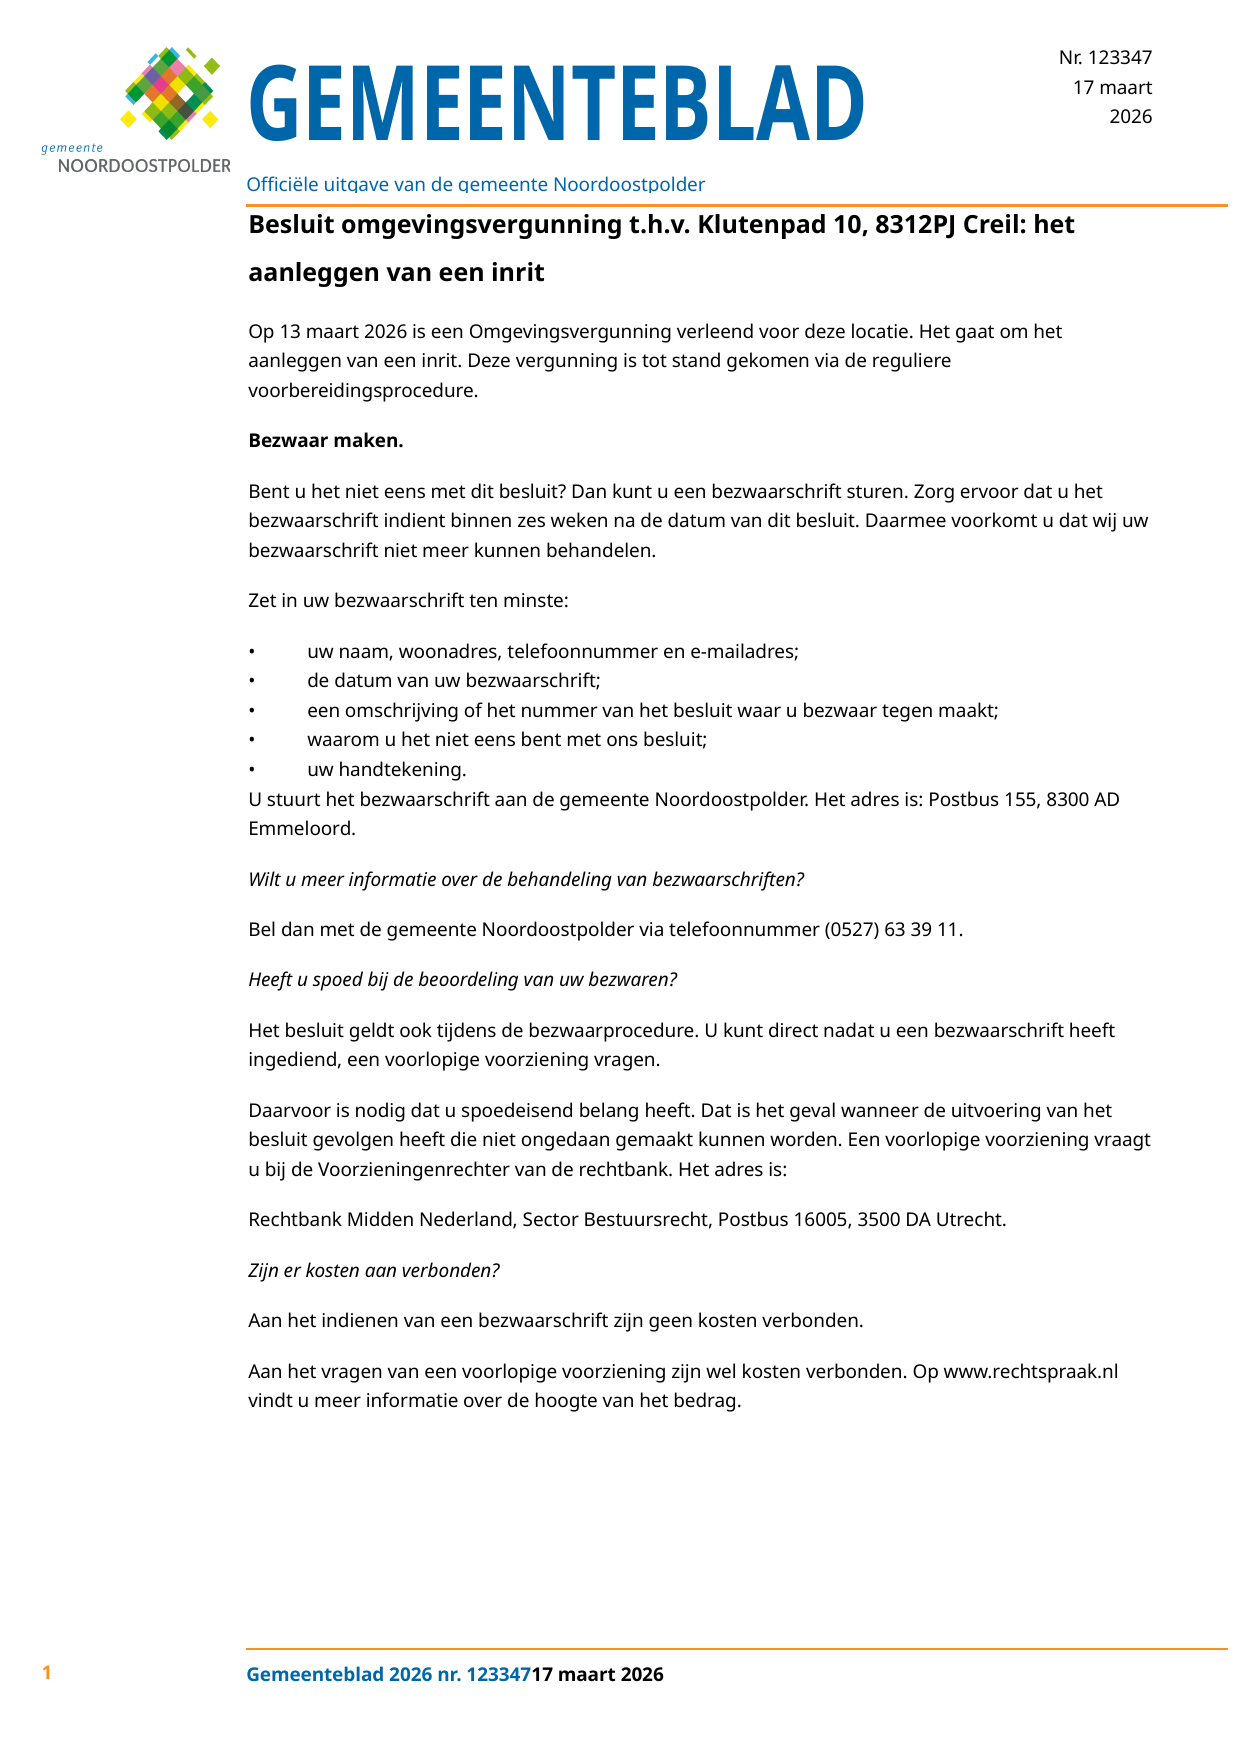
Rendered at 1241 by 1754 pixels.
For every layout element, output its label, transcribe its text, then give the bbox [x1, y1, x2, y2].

text Besluit omgevingsvergunning t.h.v. Klutenpad 10, 8312PJ Creil: het aanleggen van een inrit [248, 207, 1152, 288]
text Aan het indienen van een bezwaarschrift zijn geen kosten verbonden. [248, 1307, 1152, 1333]
list de datum van uw bezwaarschrift; [248, 667, 1152, 693]
text Aan het vragen van een voorlopige voorziening zijn wel kosten verbonden. Op www.rechtspraak.nl vindt u meer informatie over de hoogte van het bedrag. [248, 1358, 1152, 1413]
text U stuurt het bezwaarschrift aan de gemeente Noordoostpolder. Het adres is: Postbus 155, 8300 AD Emmeloord. [248, 786, 1152, 841]
text Op 13 maart 2026 is een Omgevingsvergunning verleend voor deze locatie. Het gaat om het aanleggen van een inrit. Deze vergunning is tot stand gekomen via de reguliere voorbereidingsprocedure. [248, 318, 1152, 403]
list uw naam, woonadres, telefoonnummer en e-mailadres; [248, 638, 1152, 664]
text Bel dan met de gemeente Noordoostpolder via telefoonnummer (0527) 63 39 11. [248, 916, 1152, 942]
text Zijn er kosten aan verbonden? [248, 1257, 1152, 1283]
picture [41, 47, 231, 172]
list waarom u het niet eens bent met ons besluit; [248, 727, 1152, 752]
text Bezwaar maken. [248, 427, 1152, 453]
text Rechtbank Midden Nederland, Sector Bestuursrecht, Postbus 16005, 3500 DA Utrecht. [248, 1207, 1152, 1232]
list uw handtekening. [248, 756, 1152, 782]
text Wilt u meer informatie over de behandeling van bezwaarschriften? [248, 866, 1152, 892]
text Daarvoor is nodig dat u spoedeisend belang heeft. Dat is het geval wanneer de uitvoering van het besluit gevolgen heeft die niet ongedaan gemaakt kunnen worden. Een voorlopige voorziening vraagt u bij de Voorzieningenrechter van de rechtbank. Het adres is: [248, 1097, 1152, 1182]
text Bent u het niet eens met dit besluit? Dan kunt u een bezwaarschrift sturen. Zorg ervoor dat u het bezwaarschrift indient binnen zes weken na de datum van dit besluit. Daarmee voorkomt u dat wij uw bezwaarschrift niet meer kunnen behandelen. [248, 478, 1152, 563]
text Heeft u spoed bij de beoordeling van uw bezwaren? [248, 967, 1152, 992]
text Het besluit geldt ook tijdens de bezwaarprocedure. U kunt direct nadat u een bezwaarschrift heeft ingediend, een voorlopige voorziening vragen. [248, 1017, 1152, 1072]
list een omschrijving of het nummer van het besluit waar u bezwaar tegen maakt; [248, 697, 1152, 723]
text Zet in uw bezwaarschrift ten minste: [248, 587, 1152, 613]
